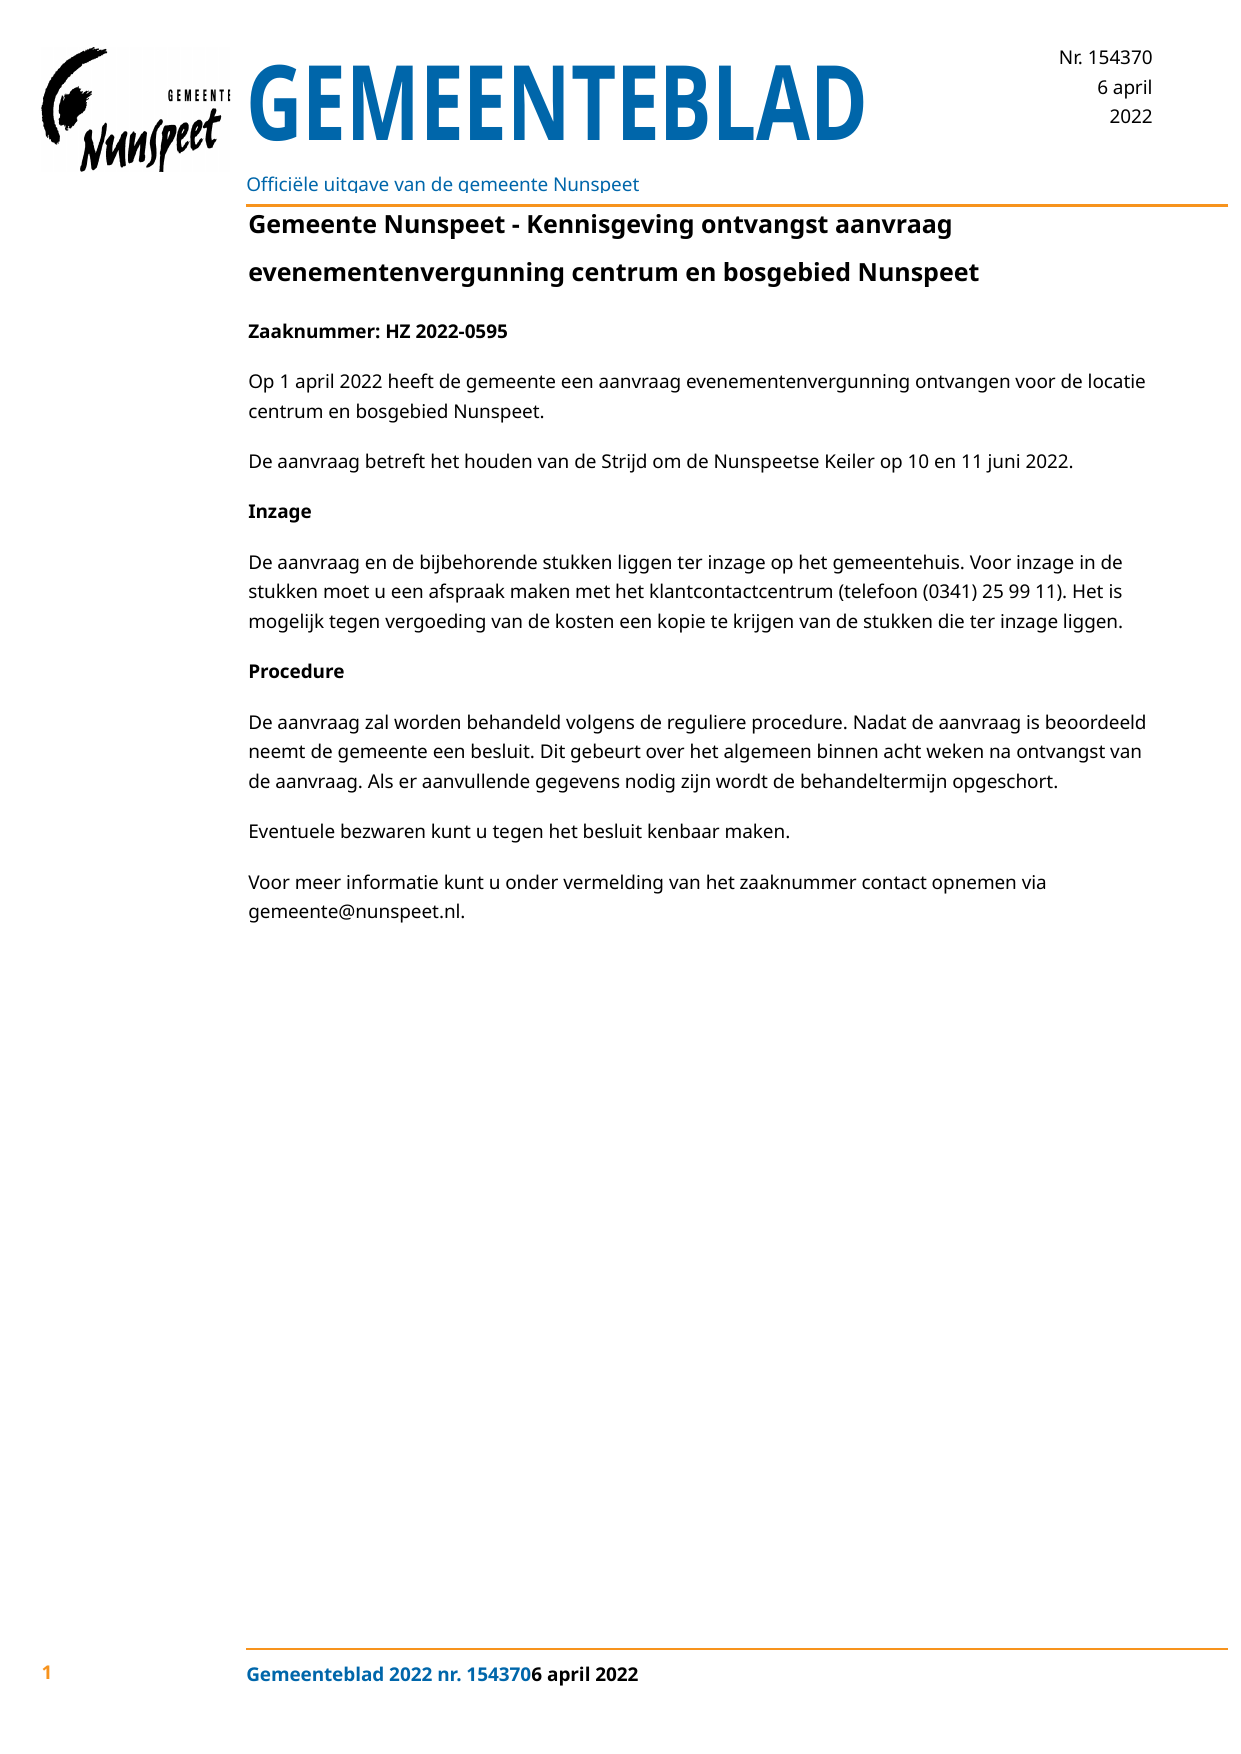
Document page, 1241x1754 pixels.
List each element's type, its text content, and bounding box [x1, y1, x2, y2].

text Procedure [248, 659, 1152, 684]
text De aanvraag betreft het houden van de Strijd om de Nunspeetse Keiler op 10 en 11 juni 2022. [248, 448, 1152, 474]
picture [41, 47, 231, 172]
text Zaaknummer: HZ 2022-0595 [248, 318, 1152, 344]
text Gemeente Nunspeet - Kennisgeving ontvangst aanvraag evenementenvergunning centrum en bosgebied Nunspeet [248, 207, 1152, 288]
text Eventuele bezwaren kunt u tegen het besluit kenbaar maken. [248, 819, 1152, 844]
text Voor meer informatie kunt u onder vermelding van het zaaknummer contact opnemen via gemeente@nunspeet.nl. [248, 869, 1152, 924]
text Op 1 april 2022 heeft de gemeente een aanvraag evenementenvergunning ontvangen voor de locatie centrum en bosgebied Nunspeet. [248, 368, 1152, 424]
text De aanvraag en de bijbehorende stukken liggen ter inzage op het gemeentehuis. Voor inzage in de stukken moet u een afspraak maken met het klantcontactcentrum (telefoon (0341) 25 99 11). Het is mogelijk tegen vergoeding van de kosten een kopie te krijgen van de stukken die ter inzage liggen. [248, 549, 1152, 634]
text Inzage [248, 499, 1152, 524]
text De aanvraag zal worden behandeld volgens de reguliere procedure. Nadat de aanvraag is beoordeeld neemt de gemeente een besluit. Dit gebeurt over het algemeen binnen acht weken na ontvangst van de aanvraag. Als er aanvullende gegevens nodig zijn wordt de behandeltermijn opgeschort. [248, 709, 1152, 794]
